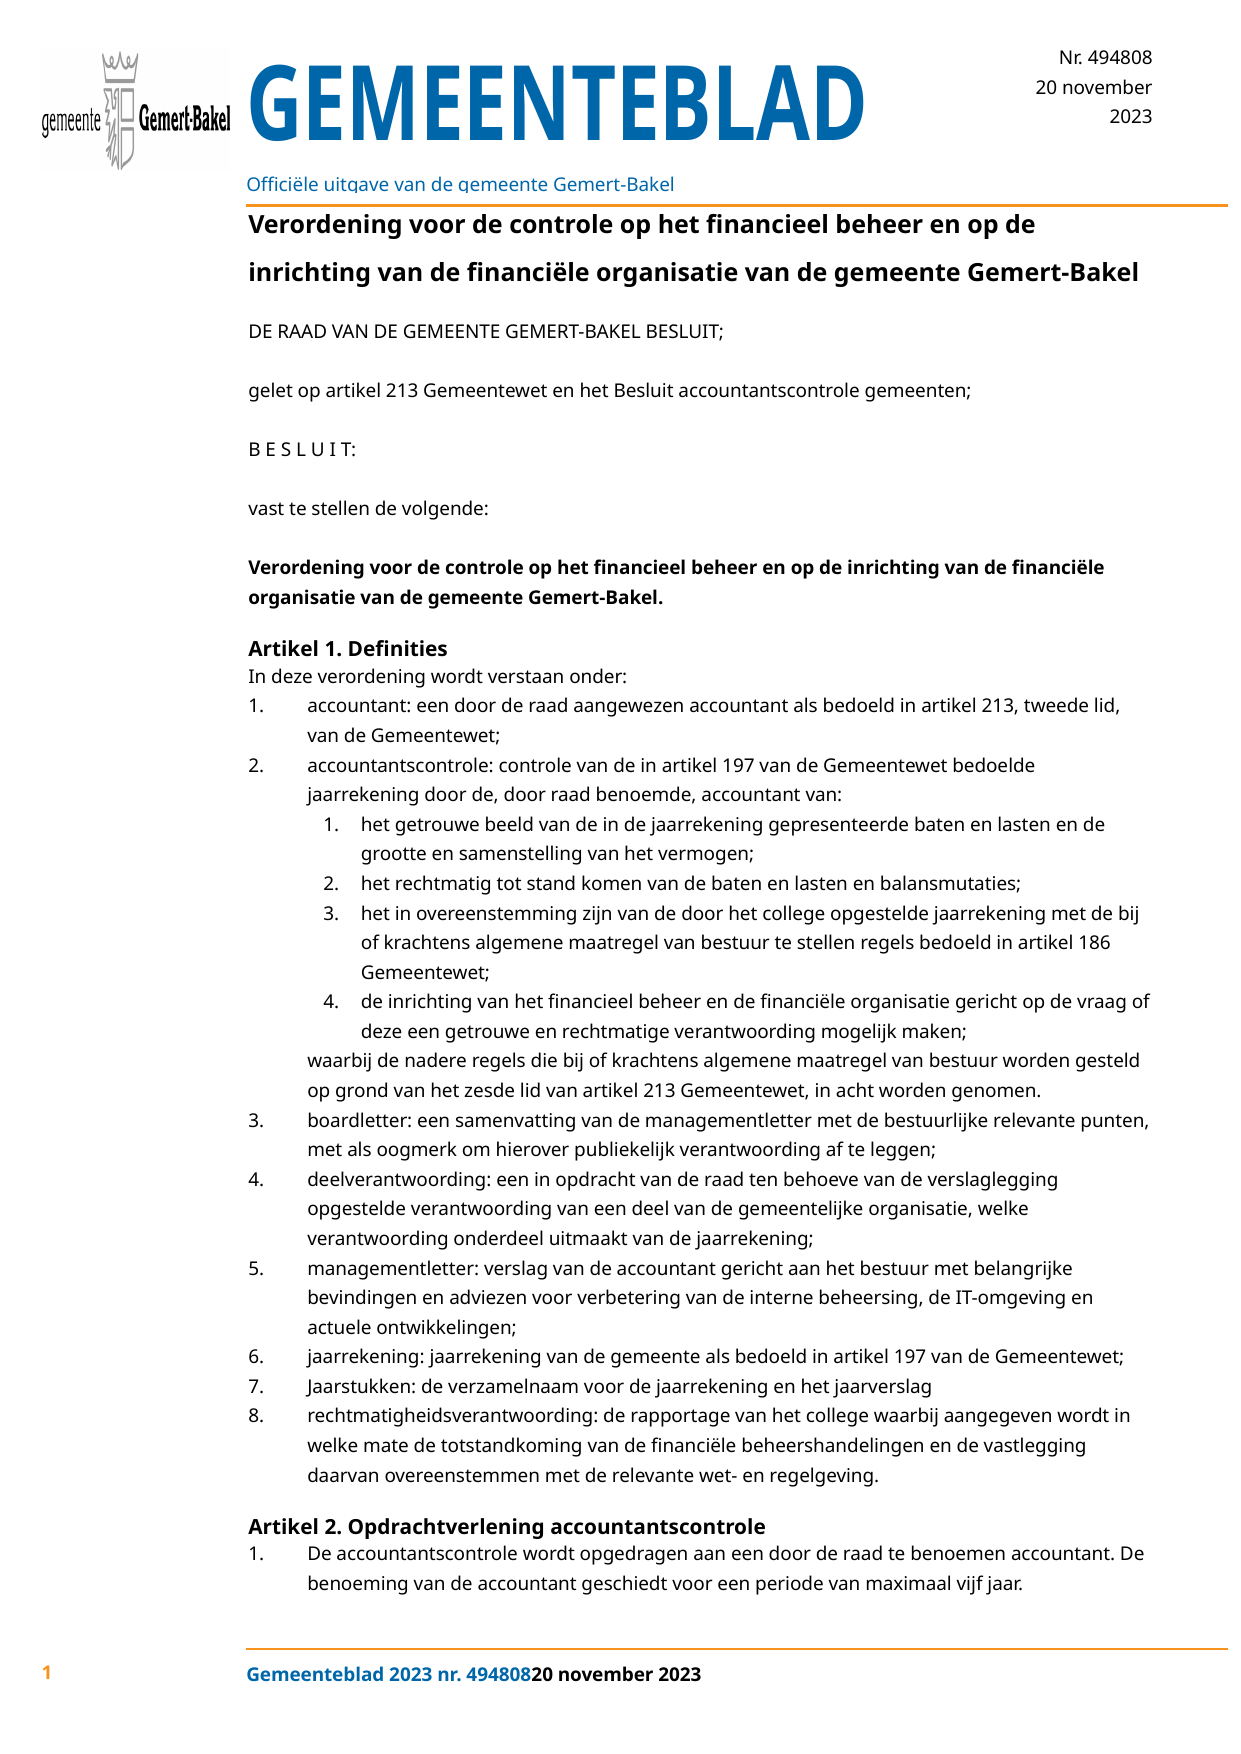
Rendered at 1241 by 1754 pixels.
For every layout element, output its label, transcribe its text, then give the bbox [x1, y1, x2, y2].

list De accountantscontrole wordt opgedragen aan een door de raad te benoemen accountant. De benoeming van de accountant geschiedt voor een periode van maximaal vijf jaar. [248, 1541, 1152, 1596]
list de inrichting van het financieel beheer en de financiële organisatie gericht op de vraag of deze een getrouwe en rechtmatige verantwoording mogelijk maken; [323, 988, 1152, 1044]
text B E S L U I T: [248, 436, 1152, 462]
list managementletter: verslag van de accountant gericht aan het bestuur met belangrijke bevindingen en adviezen voor verbetering van de interne beheersing, de IT-omgeving en actuele ontwikkelingen; [248, 1255, 1152, 1339]
list het rechtmatig tot stand komen van de baten en lasten en balansmutaties; [323, 870, 1152, 896]
text Artikel 1. Definities [248, 634, 1152, 663]
text Verordening voor de controle op het financieel beheer en op de inrichting van de financiële organisatie van de gemeente Gemert-Bakel [248, 207, 1152, 288]
list Jaarstukken: de verzamelnaam voor de jaarrekening en het jaarverslag [248, 1373, 1152, 1399]
text vast te stellen de volgende: [248, 495, 1152, 521]
text DE RAAD VAN DE GEMEENTE GEMERT-BAKEL BESLUIT; [248, 318, 1152, 344]
list boardletter: een samenvatting van de managementletter met de bestuurlijke relevante punten, met als oogmerk om hierover publiekelijk verantwoording af te leggen; [248, 1107, 1152, 1162]
list rechtmatigheidsverantwoording: de rapportage van het college waarbij aangegeven wordt in welke mate de totstandkoming van de financiële beheershandelingen en de vastlegging daarvan overeenstemmen met de relevante wet- en regelgeving. [248, 1403, 1152, 1487]
text Artikel 2. Opdrachtverlening accountantscontrole [248, 1512, 1152, 1541]
list het in overeenstemming zijn van de door het college opgestelde jaarrekening met de bij of krachtens algemene maatregel van bestuur te stellen regels bedoeld in artikel 186 Gemeentewet; [323, 900, 1152, 984]
list accountant: een door de raad aangewezen accountant als bedoeld in artikel 213, tweede lid, van de Gemeentewet; [248, 693, 1152, 748]
text Verordening voor de controle op het financieel beheer en op de inrichting van de financiële organisatie van de gemeente Gemert-Bakel. [248, 554, 1152, 610]
picture [41, 47, 231, 172]
text gelet op artikel 213 Gemeentewet en het Besluit accountantscontrole gemeenten; [248, 377, 1152, 403]
list deelverantwoording: een in opdracht van de raad ten behoeve van de verslaglegging opgestelde verantwoording van een deel van de gemeentelijke organisatie, welke verantwoording onderdeel uitmaakt van de jaarrekening; [248, 1166, 1152, 1251]
list accountantscontrole: controle van de in artikel 197 van de Gemeentewet bedoelde jaarrekening door de, door raad benoemde, accountant van: [248, 752, 1152, 807]
list het getrouwe beeld van de in de jaarrekening gepresenteerde baten en lasten en de grootte en samenstelling van het vermogen; [323, 811, 1152, 866]
list waarbij de nadere regels die bij of krachtens algemene maatregel van bestuur worden gesteld op grond van het zesde lid van artikel 213 Gemeentewet, in acht worden genomen. [248, 1048, 1152, 1103]
list jaarrekening: jaarrekening van de gemeente als bedoeld in artikel 197 van de Gemeentewet; [248, 1343, 1152, 1369]
text In deze verordening wordt verstaan onder: [248, 663, 1152, 689]
